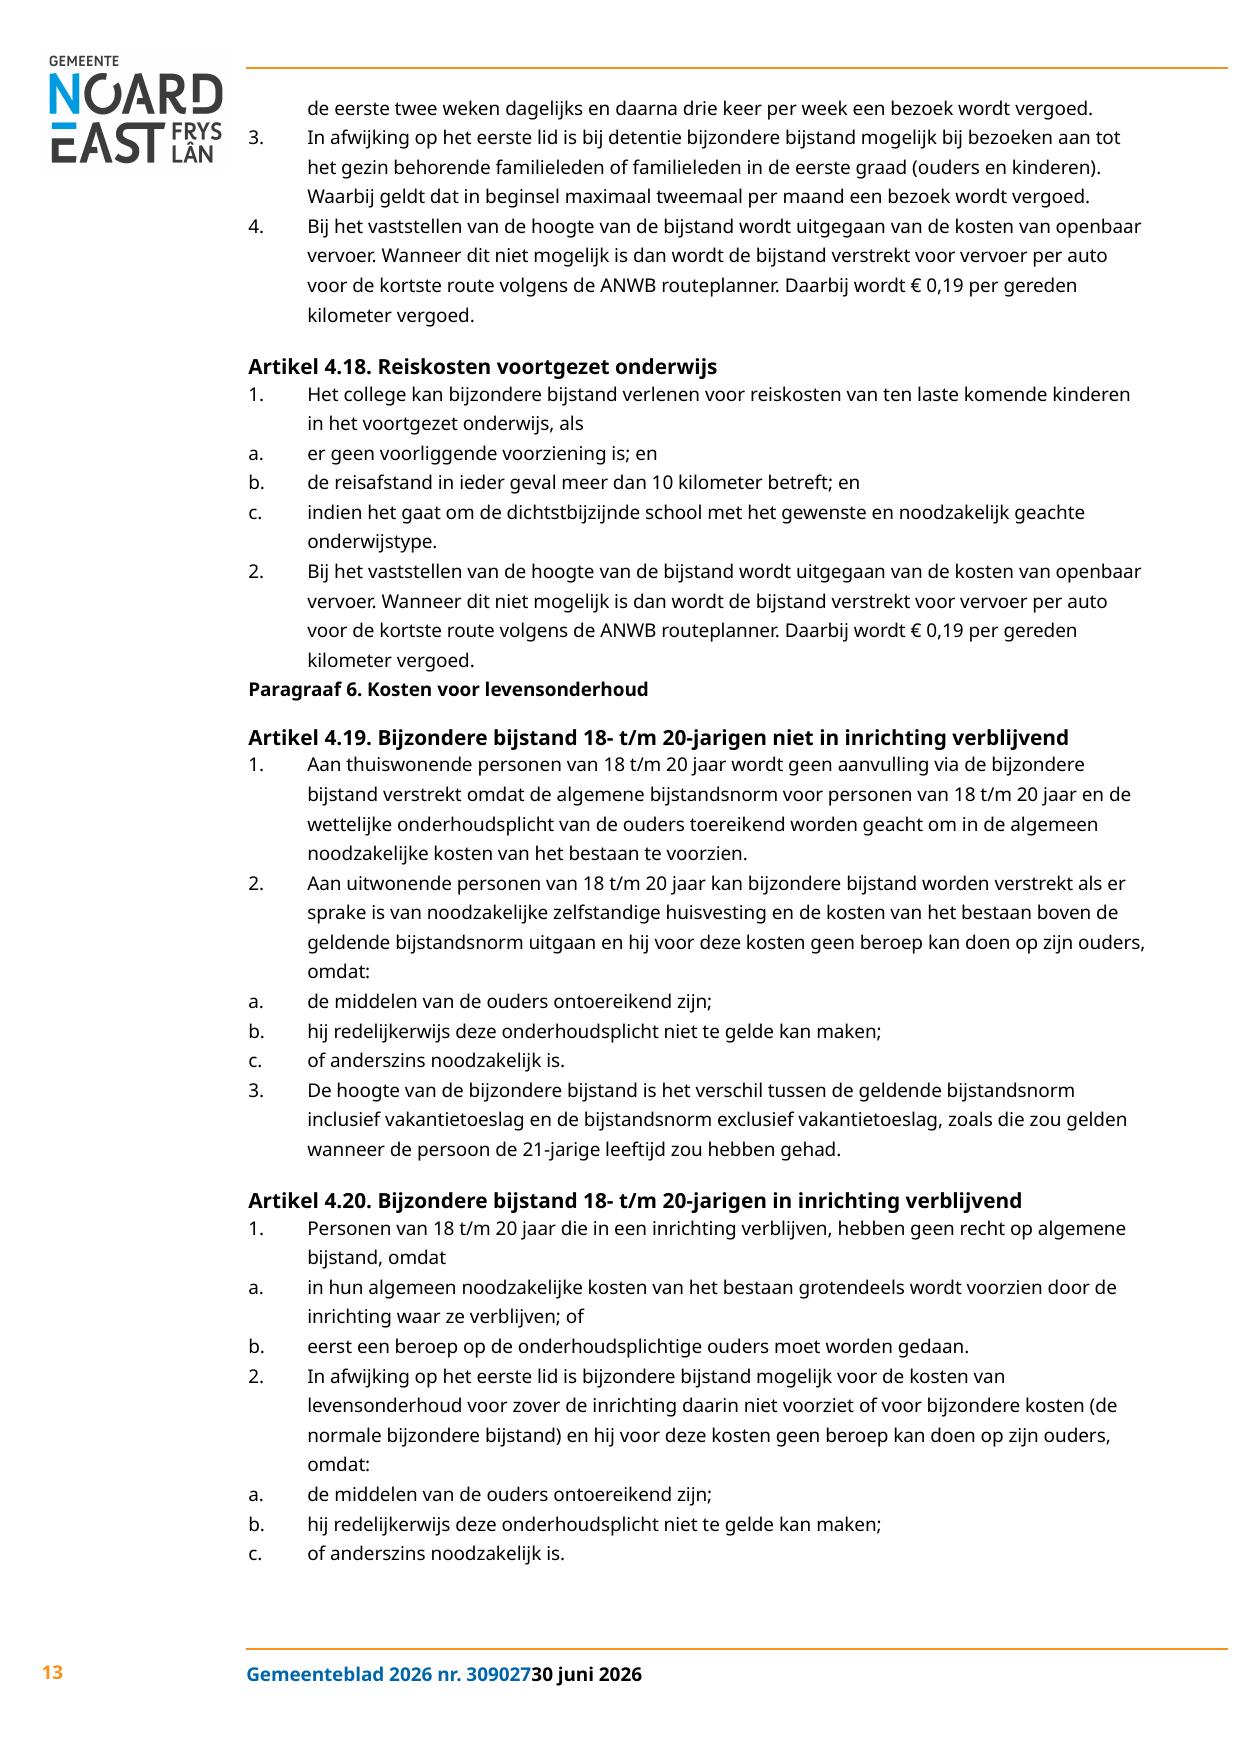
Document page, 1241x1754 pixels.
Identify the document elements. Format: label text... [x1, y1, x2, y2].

list Het college kan bijzondere bijstand verlenen voor reiskosten van ten laste komende kinderen in het voortgezet onderwijs, als [248, 381, 1152, 436]
list Aan uitwonende personen van 18 t/m 20 jaar kan bijzondere bijstand worden verstrekt als er sprake is van noodzakelijke zelfstandige huisvesting en de kosten van het bestaan boven de geldende bijstandsnorm uitgaan en hij voor deze kosten geen beroep kan doen op zijn ouders, omdat: [248, 870, 1152, 984]
text Artikel 4.20. Bijzondere bijstand 18- t/m 20-jarigen in inrichting verblijvend [248, 1187, 1152, 1215]
picture [41, 47, 231, 172]
text Artikel 4.19. Bijzondere bijstand 18- t/m 20-jarigen niet in inrichting verblijvend [248, 723, 1152, 752]
list of anderszins noodzakelijk is. [248, 1047, 1152, 1073]
list Personen van 18 t/m 20 jaar die in een inrichting verblijven, hebben geen recht op algemene bijstand, omdat [248, 1215, 1152, 1270]
list in hun algemeen noodzakelijke kosten van het bestaan grotendeels wordt voorzien door de inrichting waar ze verblijven; of [248, 1274, 1152, 1329]
list er geen voorliggende voorziening is; en [248, 440, 1152, 466]
text Artikel 4.18. Reiskosten voortgezet onderwijs [248, 352, 1152, 381]
list In afwijking op het eerste lid is bij detentie bijzondere bijstand mogelijk bij bezoeken aan tot het gezin behorende familieleden of familieleden in de eerste graad (ouders en kinderen). Waarbij geldt dat in beginsel maximaal tweemaal per maand een bezoek wordt vergoed. [248, 124, 1152, 209]
list In afwijking op het eerste lid is bijzondere bijstand mogelijk voor de kosten van levensonderhoud voor zover de inrichting daarin niet voorziet of voor bijzondere kosten (de normale bijzondere bijstand) en hij voor deze kosten geen beroep kan doen op zijn ouders, omdat: [248, 1363, 1152, 1477]
list Aan thuiswonende personen van 18 t/m 20 jaar wordt geen aanvulling via de bijzondere bijstand verstrekt omdat de algemene bijstandsnorm voor personen van 18 t/m 20 jaar en de wettelijke onderhoudsplicht van de ouders toereikend worden geacht om in de algemeen noodzakelijke kosten van het bestaan te voorzien. [248, 752, 1152, 866]
list De hoogte van de bijzondere bijstand is het verschil tussen de geldende bijstandsnorm inclusief vakantietoeslag en de bijstandsnorm exclusief vakantietoeslag, zoals die zou gelden wanneer de persoon de 21-jarige leeftijd zou hebben gehad. [248, 1077, 1152, 1162]
list indien het gaat om de dichtstbijzijnde school met het gewenste en noodzakelijk geachte onderwijstype. [248, 499, 1152, 554]
list de eerste twee weken dagelijks en daarna drie keer per week een bezoek wordt vergoed. [248, 95, 1152, 121]
text Paragraaf 6. Kosten voor levensonderhoud [248, 677, 1152, 702]
list of anderszins noodzakelijk is. [248, 1540, 1152, 1566]
list Bij het vaststellen van de hoogte van de bijstand wordt uitgegaan van de kosten van openbaar vervoer. Wanneer dit niet mogelijk is dan wordt de bijstand verstrekt voor vervoer per auto voor de kortste route volgens de ANWB routeplanner. Daarbij wordt € 0,19 per gereden kilometer vergoed. [248, 213, 1152, 328]
list hij redelijkerwijs deze onderhoudsplicht niet te gelde kan maken; [248, 1018, 1152, 1043]
list eerst een beroep op de onderhoudsplichtige ouders moet worden gedaan. [248, 1333, 1152, 1359]
list de middelen van de ouders ontoereikend zijn; [248, 1481, 1152, 1507]
list hij redelijkerwijs deze onderhoudsplicht niet te gelde kan maken; [248, 1511, 1152, 1537]
list Bij het vaststellen van de hoogte van de bijstand wordt uitgegaan van de kosten van openbaar vervoer. Wanneer dit niet mogelijk is dan wordt de bijstand verstrekt voor vervoer per auto voor de kortste route volgens de ANWB routeplanner. Daarbij wordt € 0,19 per gereden kilometer vergoed. [248, 558, 1152, 673]
list de reisafstand in ieder geval meer dan 10 kilometer betreft; en [248, 469, 1152, 495]
list de middelen van de ouders ontoereikend zijn; [248, 988, 1152, 1014]
